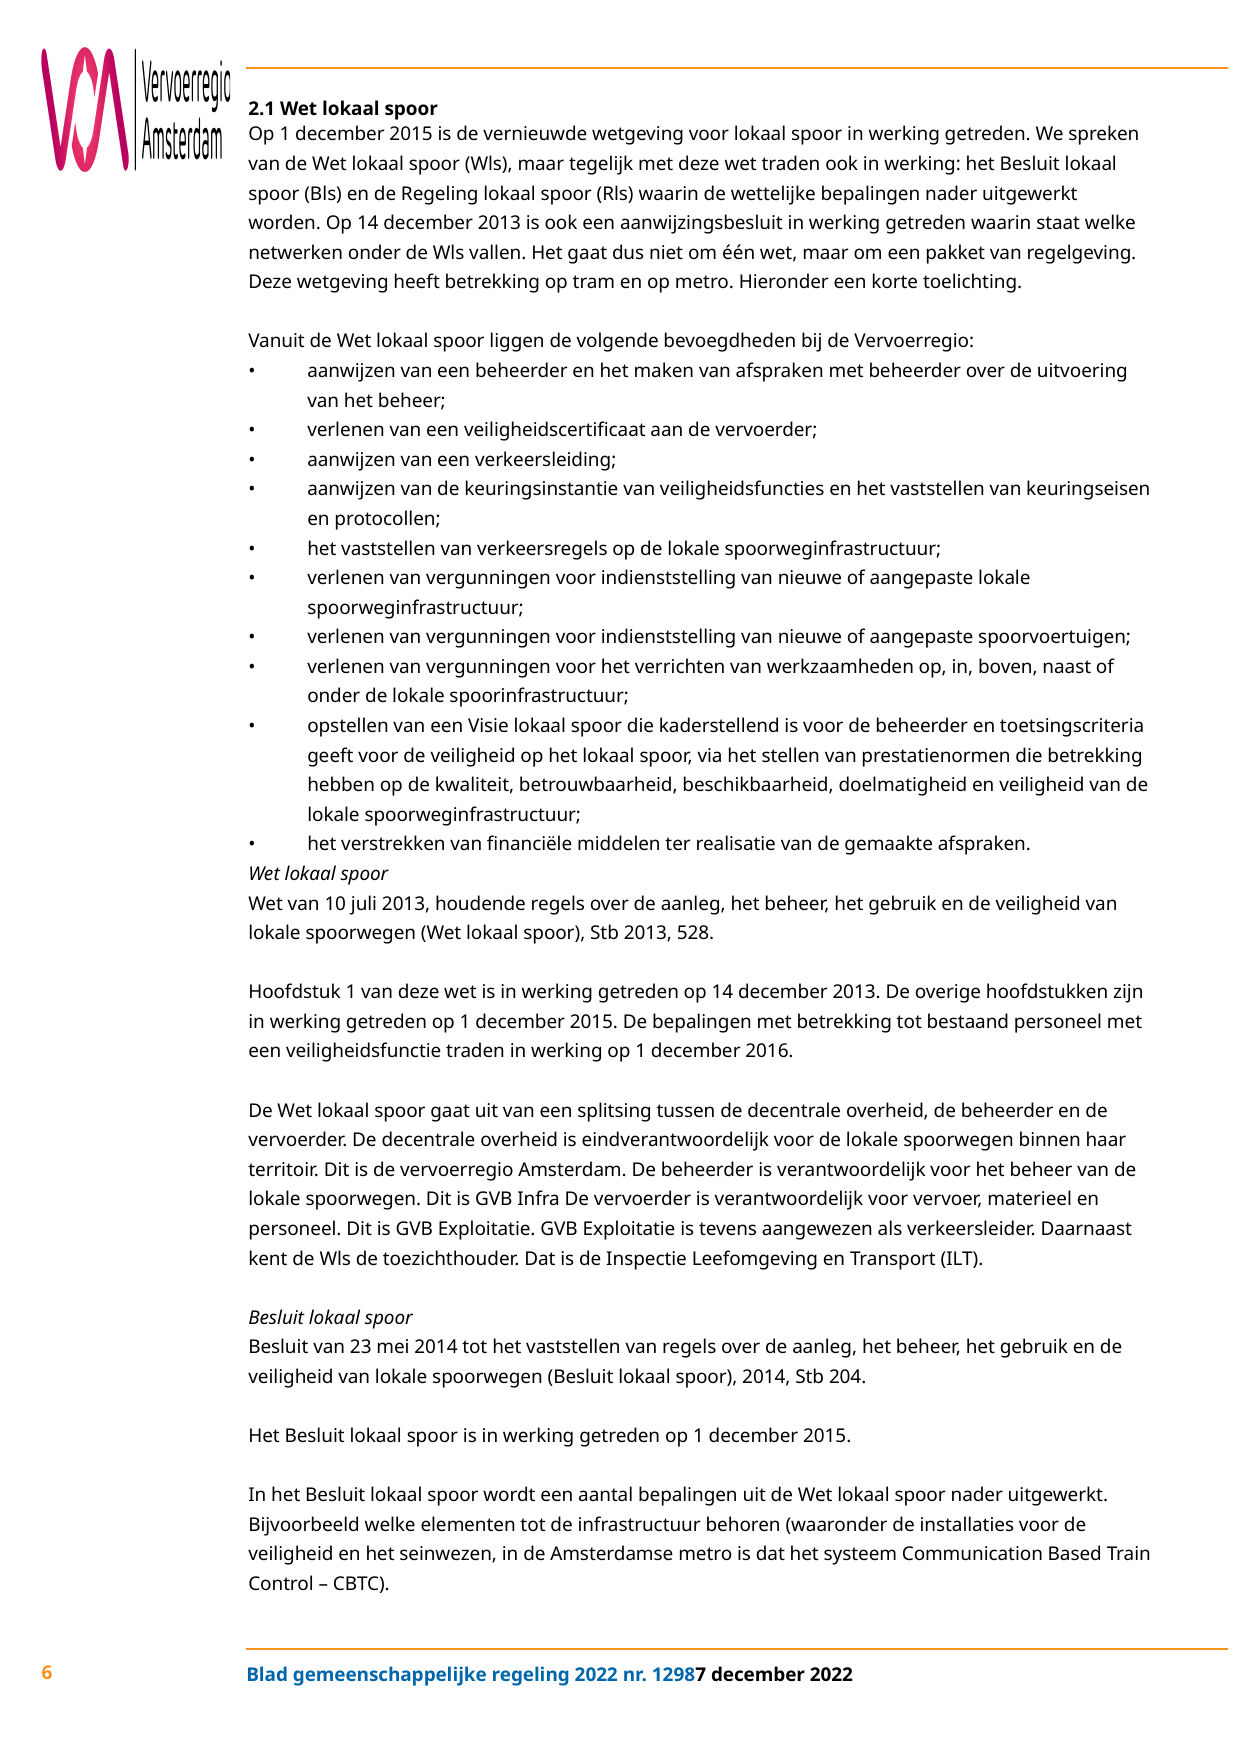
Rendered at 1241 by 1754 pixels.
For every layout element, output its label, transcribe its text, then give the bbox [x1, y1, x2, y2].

list aanwijzen van een verkeersleiding; [248, 446, 1152, 472]
list aanwijzen van de keuringsinstantie van veiligheidsfuncties en het vaststellen van keuringseisen en protocollen; [248, 476, 1152, 531]
list opstellen van een Visie lokaal spoor die kaderstellend is voor de beheerder en toetsingscriteria geeft voor de veiligheid op het lokaal spoor, via het stellen van prestatienormen die betrekking hebben op de kwaliteit, betrouwbaarheid, beschikbaarheid, doelmatigheid en veiligheid van de lokale spoorweginfrastructuur; [248, 712, 1152, 827]
text Het Besluit lokaal spoor is in werking getreden op 1 december 2015. [248, 1422, 1152, 1448]
text Op 1 december 2015 is de vernieuwde wetgeving voor lokaal spoor in werking getreden. We spreken van de Wet lokaal spoor (Wls), maar tegelijk met deze wet traden ook in werking: het Besluit lokaal spoor (Bls) en de Regeling lokaal spoor (Rls) waarin de wettelijke bepalingen nader uitgewerkt worden. Op 14 december 2013 is ook een aanwijzingsbesluit in werking getreden waarin staat welke netwerken onder de Wls vallen. Het gaat dus niet om één wet, maar om een pakket van regelgeving. Deze wetgeving heeft betrekking op tram en op metro. Hieronder een korte toelichting. [248, 121, 1152, 294]
text Hoofdstuk 1 van deze wet is in werking getreden op 14 december 2013. De overige hoofdstukken zijn in werking getreden op 1 december 2015. De bepalingen met betrekking tot bestaand personeel met een veiligheidsfunctie traden in werking op 1 december 2016. [248, 978, 1152, 1063]
list verlenen van vergunningen voor indienststelling van nieuwe of aangepaste spoorvoertuigen; [248, 623, 1152, 649]
list verlenen van een veiligheidscertificaat aan de vervoerder; [248, 416, 1152, 442]
text Vanuit de Wet lokaal spoor liggen de volgende bevoegdheden bij de Vervoerregio: [248, 328, 1152, 353]
list het verstrekken van financiële middelen ter realisatie van de gemaakte afspraken. [248, 831, 1152, 856]
text Wet lokaal spoor [248, 860, 1152, 886]
list verlenen van vergunningen voor indienststelling van nieuwe of aangepaste lokale spoorweginfrastructuur; [248, 564, 1152, 619]
text Besluit van 23 mei 2014 tot het vaststellen van regels over de aanleg, het beheer, het gebruik en de veiligheid van lokale spoorwegen (Besluit lokaal spoor), 2014, Stb 204. [248, 1333, 1152, 1389]
list het vaststellen van verkeersregels op de lokale spoorweginfrastructuur; [248, 535, 1152, 560]
text De Wet lokaal spoor gaat uit van een splitsing tussen de decentrale overheid, de beheerder en de vervoerder. De decentrale overheid is eindverantwoordelijk voor de lokale spoorwegen binnen haar territoir. Dit is de vervoerregio Amsterdam. De beheerder is verantwoordelijk voor het beheer van de lokale spoorwegen. Dit is GVB Infra De vervoerder is verantwoordelijk voor vervoer, materieel en personeel. Dit is GVB Exploitatie. GVB Exploitatie is tevens aangewezen als verkeersleider. Daarnaast kent de Wls de toezichthouder. Dat is de Inspectie Leefomgeving en Transport (ILT). [248, 1097, 1152, 1270]
text Wet van 10 juli 2013, houdende regels over de aanleg, het beheer, het gebruik en de veiligheid van lokale spoorwegen (Wet lokaal spoor), Stb 2013, 528. [248, 890, 1152, 945]
text Besluit lokaal spoor [248, 1304, 1152, 1329]
list aanwijzen van een beheerder en het maken van afspraken met beheerder over de uitvoering van het beheer; [248, 357, 1152, 412]
text In het Besluit lokaal spoor wordt een aantal bepalingen uit de Wet lokaal spoor nader uitgewerkt. Bijvoorbeeld welke elementen tot de infrastructuur behoren (waaronder de installaties voor de veiligheid en het seinwezen, in de Amsterdamse metro is dat het systeem Communication Based Train Control – CBTC). [248, 1481, 1152, 1596]
picture [41, 47, 231, 172]
text 2.1 Wet lokaal spoor [248, 95, 1152, 121]
list verlenen van vergunningen voor het verrichten van werkzaamheden op, in, boven, naast of onder de lokale spoorinfrastructuur; [248, 653, 1152, 708]
